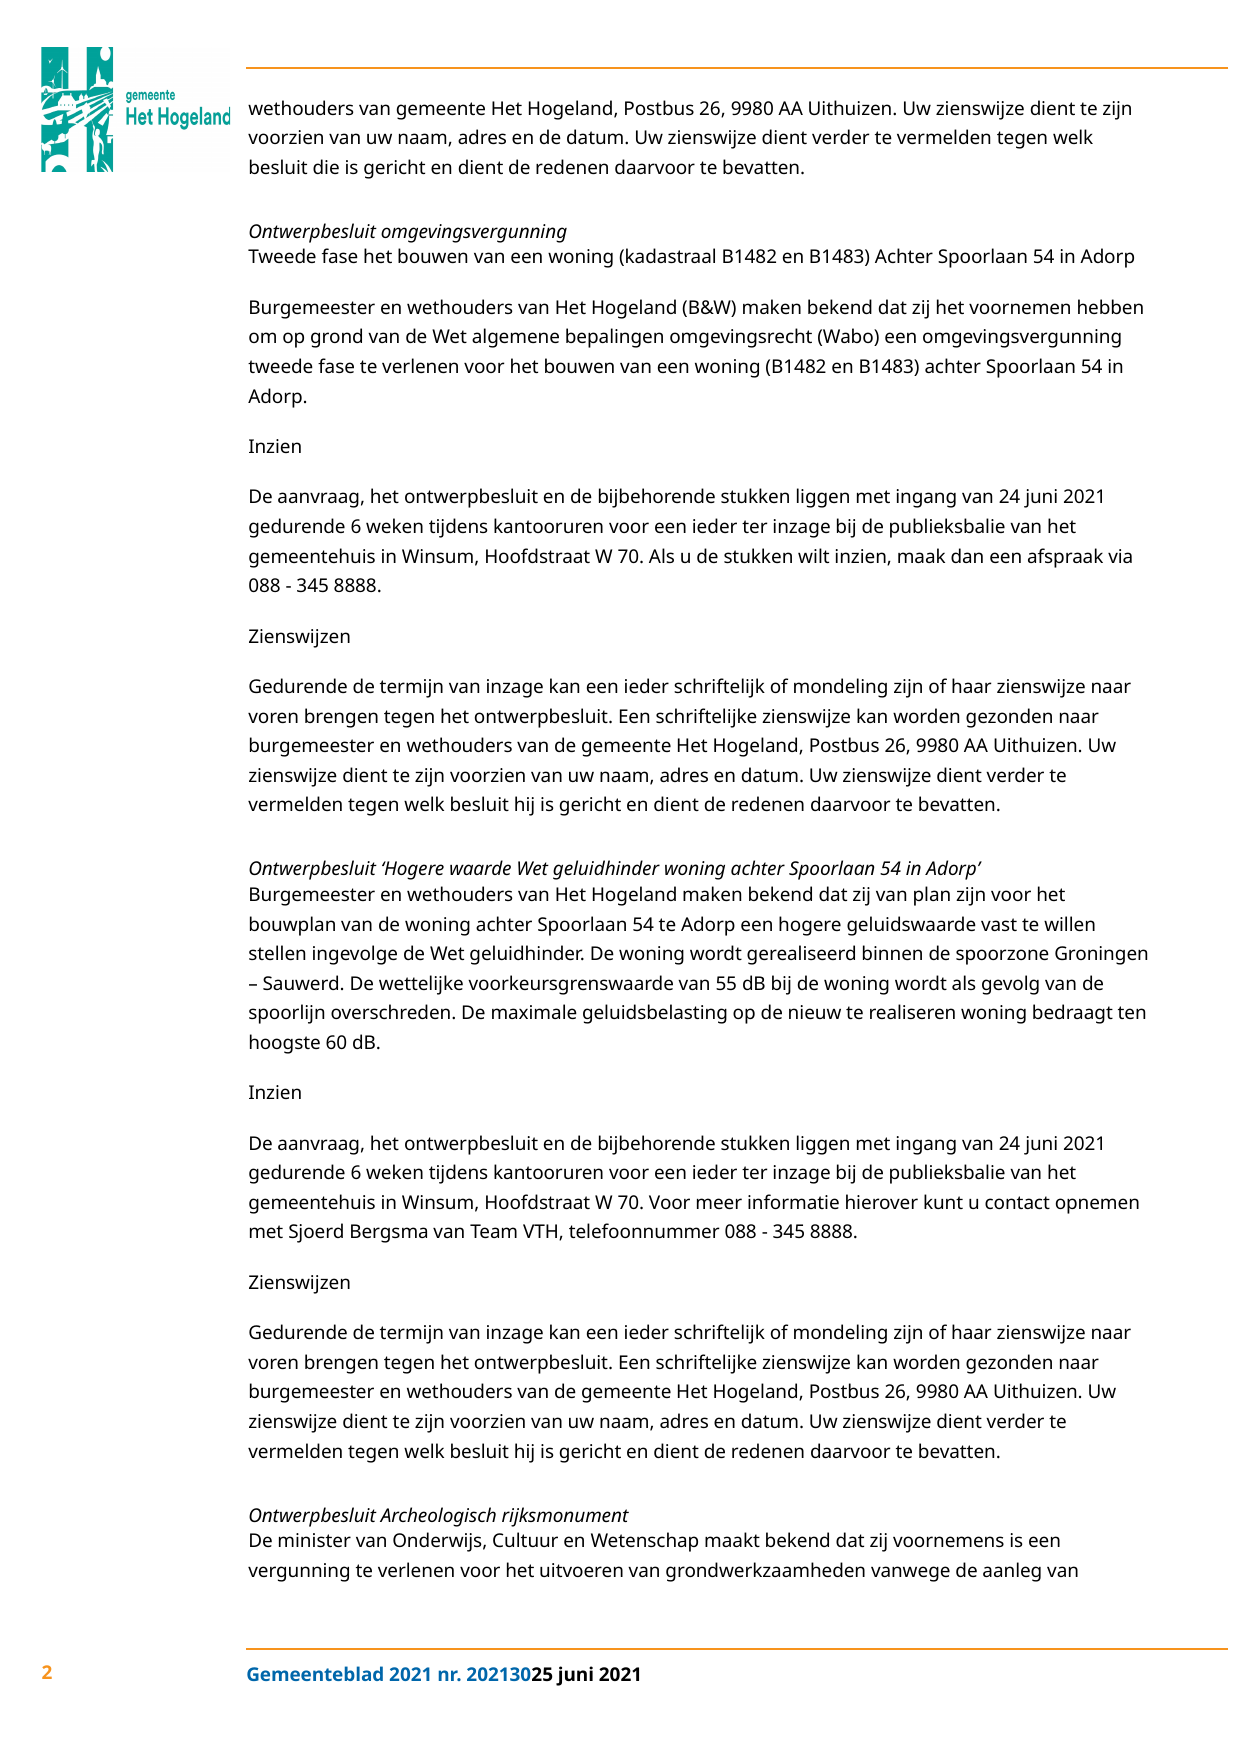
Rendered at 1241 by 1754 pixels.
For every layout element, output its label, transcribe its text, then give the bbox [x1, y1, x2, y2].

text Ontwerpbesluit ‘Hogere waarde Wet geluidhinder woning achter Spoorlaan 54 in Adorp’ [248, 856, 1152, 881]
text Inzien [248, 1079, 1152, 1105]
text De minister van Onderwijs, Cultuur en Wetenschap maakt bekend dat zij voornemens is een vergunning te verlenen voor het uitvoeren van grondwerkzaamheden vanwege de aanleg van [248, 1528, 1152, 1583]
text Tweede fase het bouwen van een woning (kadastraal B1482 en B1483) Achter Spoorlaan 54 in Adorp [248, 244, 1152, 269]
text Inzien [248, 433, 1152, 459]
text Burgemeester en wethouders van Het Hogeland maken bekend dat zij van plan zijn voor het bouwplan van de woning achter Spoorlaan 54 te Adorp een hogere geluidswaarde vast te willen stellen ingevolge de Wet geluidhinder. De woning wordt gerealiseerd binnen de spoorzone Groningen – Sauwerd. De wettelijke voorkeursgrenswaarde van 55 dB bij de woning wordt als gevolg van de spoorlijn overschreden. De maximale geluidsbelasting op de nieuw te realiseren woning bedraagt ten hoogste 60 dB. [248, 881, 1152, 1055]
text Zienswijzen [248, 1269, 1152, 1295]
text Gedurende de termijn van inzage kan een ieder schriftelijk of mondeling zijn of haar zienswijze naar voren brengen tegen het ontwerpbesluit. Een schriftelijke zienswijze kan worden gezonden naar burgemeester en wethouders van de gemeente Het Hogeland, Postbus 26, 9980 AA Uithuizen. Uw zienswijze dient te zijn voorzien van uw naam, adres en datum. Uw zienswijze dient verder te vermelden tegen welk besluit hij is gericht en dient de redenen daarvoor te bevatten. [248, 673, 1152, 817]
text Ontwerpbesluit Archeologisch rijksmonument [248, 1502, 1152, 1528]
text Ontwerpbesluit omgevingsvergunning [248, 218, 1152, 244]
text Zienswijzen [248, 623, 1152, 648]
text wethouders van gemeente Het Hogeland, Postbus 26, 9980 AA Uithuizen. Uw zienswijze dient te zijn voorzien van uw naam, adres en de datum. Uw zienswijze dient verder te vermelden tegen welk besluit die is gericht en dient de redenen daarvoor te bevatten. [248, 95, 1152, 180]
text Burgemeester en wethouders van Het Hogeland (B&W) maken bekend dat zij het voornemen hebben om op grond van de Wet algemene bepalingen omgevingsrecht (Wabo) een omgevingsvergunning tweede fase te verlenen voor het bouwen van een woning (B1482 en B1483) achter Spoorlaan 54 in Adorp. [248, 294, 1152, 408]
text De aanvraag, het ontwerpbesluit en de bijbehorende stukken liggen met ingang van 24 juni 2021 gedurende 6 weken tijdens kantooruren voor een ieder ter inzage bij de publieksbalie van het gemeentehuis in Winsum, Hoofdstraat W 70. Voor meer informatie hierover kunt u contact opnemen met Sjoerd Bergsma van Team VTH, telefoonnummer 088 - 345 8888. [248, 1130, 1152, 1244]
text Gedurende de termijn van inzage kan een ieder schriftelijk of mondeling zijn of haar zienswijze naar voren brengen tegen het ontwerpbesluit. Een schriftelijke zienswijze kan worden gezonden naar burgemeester en wethouders van de gemeente Het Hogeland, Postbus 26, 9980 AA Uithuizen. Uw zienswijze dient te zijn voorzien van uw naam, adres en datum. Uw zienswijze dient verder te vermelden tegen welk besluit hij is gericht en dient de redenen daarvoor te bevatten. [248, 1319, 1152, 1464]
text De aanvraag, het ontwerpbesluit en de bijbehorende stukken liggen met ingang van 24 juni 2021 gedurende 6 weken tijdens kantooruren voor een ieder ter inzage bij de publieksbalie van het gemeentehuis in Winsum, Hoofdstraat W 70. Als u de stukken wilt inzien, maak dan een afspraak via 088 - 345 8888. [248, 484, 1152, 598]
picture [41, 47, 231, 172]
